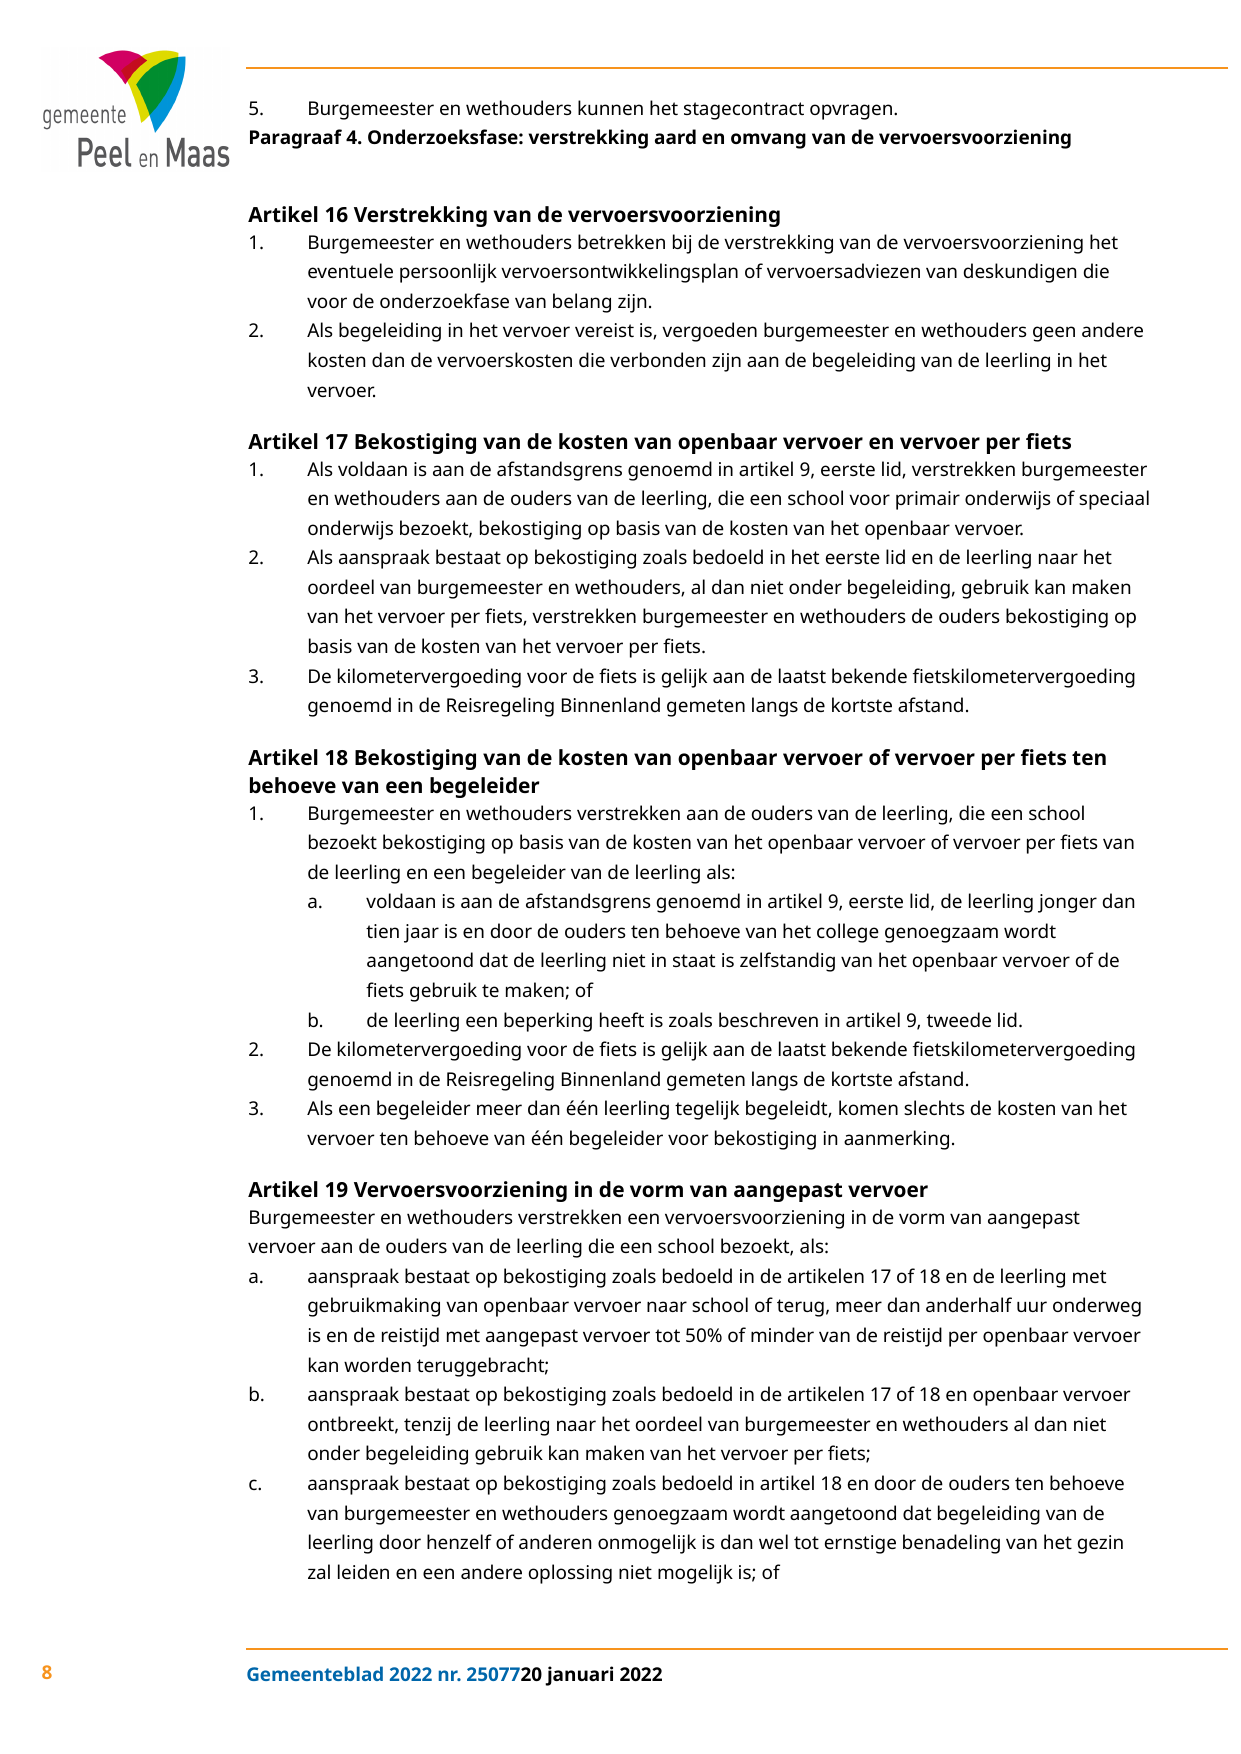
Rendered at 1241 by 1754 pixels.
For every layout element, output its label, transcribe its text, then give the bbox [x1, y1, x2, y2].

text Artikel 16 Verstrekking van de vervoersvoorziening [248, 201, 1152, 229]
list Als een begeleider meer dan één leerling tegelijk begeleidt, komen slechts de kosten van het vervoer ten behoeve van één begeleider voor bekostiging in aanmerking. [248, 1096, 1152, 1151]
list de leerling een beperking heeft is zoals beschreven in artikel 9, tweede lid. [307, 1007, 1152, 1032]
text Artikel 17 Bekostiging van de kosten van openbaar vervoer en vervoer per fiets [248, 427, 1152, 456]
list Als voldaan is aan de afstandsgrens genoemd in artikel 9, eerste lid, verstrekken burgemeester en wethouders aan de ouders van de leerling, die een school voor primair onderwijs of speciaal onderwijs bezoekt, bekostiging op basis van de kosten van het openbaar vervoer. [248, 456, 1152, 541]
text Burgemeester en wethouders verstrekken een vervoersvoorziening in de vorm van aangepast vervoer aan de ouders van de leerling die een school bezoekt, als: [248, 1204, 1152, 1259]
list Burgemeester en wethouders kunnen het stagecontract opvragen. [248, 95, 1152, 121]
text Artikel 18 Bekostiging van de kosten van openbaar vervoer of vervoer per fiets ten behoeve van een begeleider [248, 743, 1152, 800]
list aanspraak bestaat op bekostiging zoals bedoeld in artikel 18 en door de ouders ten behoeve van burgemeester en wethouders genoegzaam wordt aangetoond dat begeleiding van de leerling door henzelf of anderen onmogelijk is dan wel tot ernstige benadeling van het gezin zal leiden en een andere oplossing niet mogelijk is; of [248, 1470, 1152, 1585]
list aanspraak bestaat op bekostiging zoals bedoeld in de artikelen 17 of 18 en de leerling met gebruikmaking van openbaar vervoer naar school of terug, meer dan anderhalf uur onderweg is en de reistijd met aangepast vervoer tot 50% of minder van de reistijd per openbaar vervoer kan worden teruggebracht; [248, 1263, 1152, 1378]
list De kilometervergoeding voor de fiets is gelijk aan de laatst bekende fietskilometervergoeding genoemd in de Reisregeling Binnenland gemeten langs de kortste afstand. [248, 1036, 1152, 1092]
text Artikel 19 Vervoersvoorziening in de vorm van aangepast vervoer [248, 1176, 1152, 1204]
list Burgemeester en wethouders betrekken bij de verstrekking van de vervoersvoorziening het eventuele persoonlijk vervoersontwikkelingsplan of vervoersadviezen van deskundigen die voor de onderzoekfase van belang zijn. [248, 229, 1152, 314]
list Als begeleiding in het vervoer vereist is, vergoeden burgemeester en wethouders geen andere kosten dan de vervoerskosten die verbonden zijn aan de begeleiding van de leerling in het vervoer. [248, 318, 1152, 403]
text Paragraaf 4. Onderzoeksfase: verstrekking aard en omvang van de vervoersvoorziening [248, 124, 1152, 150]
list Als aanspraak bestaat op bekostiging zoals bedoeld in het eerste lid en de leerling naar het oordeel van burgemeester en wethouders, al dan niet onder begeleiding, gebruik kan maken van het vervoer per fiets, verstrekken burgemeester en wethouders de ouders bekostiging op basis van de kosten van het vervoer per fiets. [248, 544, 1152, 659]
list aanspraak bestaat op bekostiging zoals bedoeld in de artikelen 17 of 18 en openbaar vervoer ontbreekt, tenzij de leerling naar het oordeel van burgemeester en wethouders al dan niet onder begeleiding gebruik kan maken van het vervoer per fiets; [248, 1381, 1152, 1466]
list De kilometervergoeding voor de fiets is gelijk aan de laatst bekende fietskilometervergoeding genoemd in de Reisregeling Binnenland gemeten langs de kortste afstand. [248, 663, 1152, 718]
list voldaan is aan de afstandsgrens genoemd in artikel 9, eerste lid, de leerling jonger dan tien jaar is en door de ouders ten behoeve van het college genoegzaam wordt aangetoond dat de leerling niet in staat is zelfstandig van het openbaar vervoer of de fiets gebruik te maken; of [307, 888, 1152, 1003]
list Burgemeester en wethouders verstrekken aan de ouders van de leerling, die een school bezoekt bekostiging op basis van de kosten van het openbaar vervoer of vervoer per fiets van de leerling en een begeleider van de leerling als: [248, 800, 1152, 884]
picture [41, 47, 231, 172]
